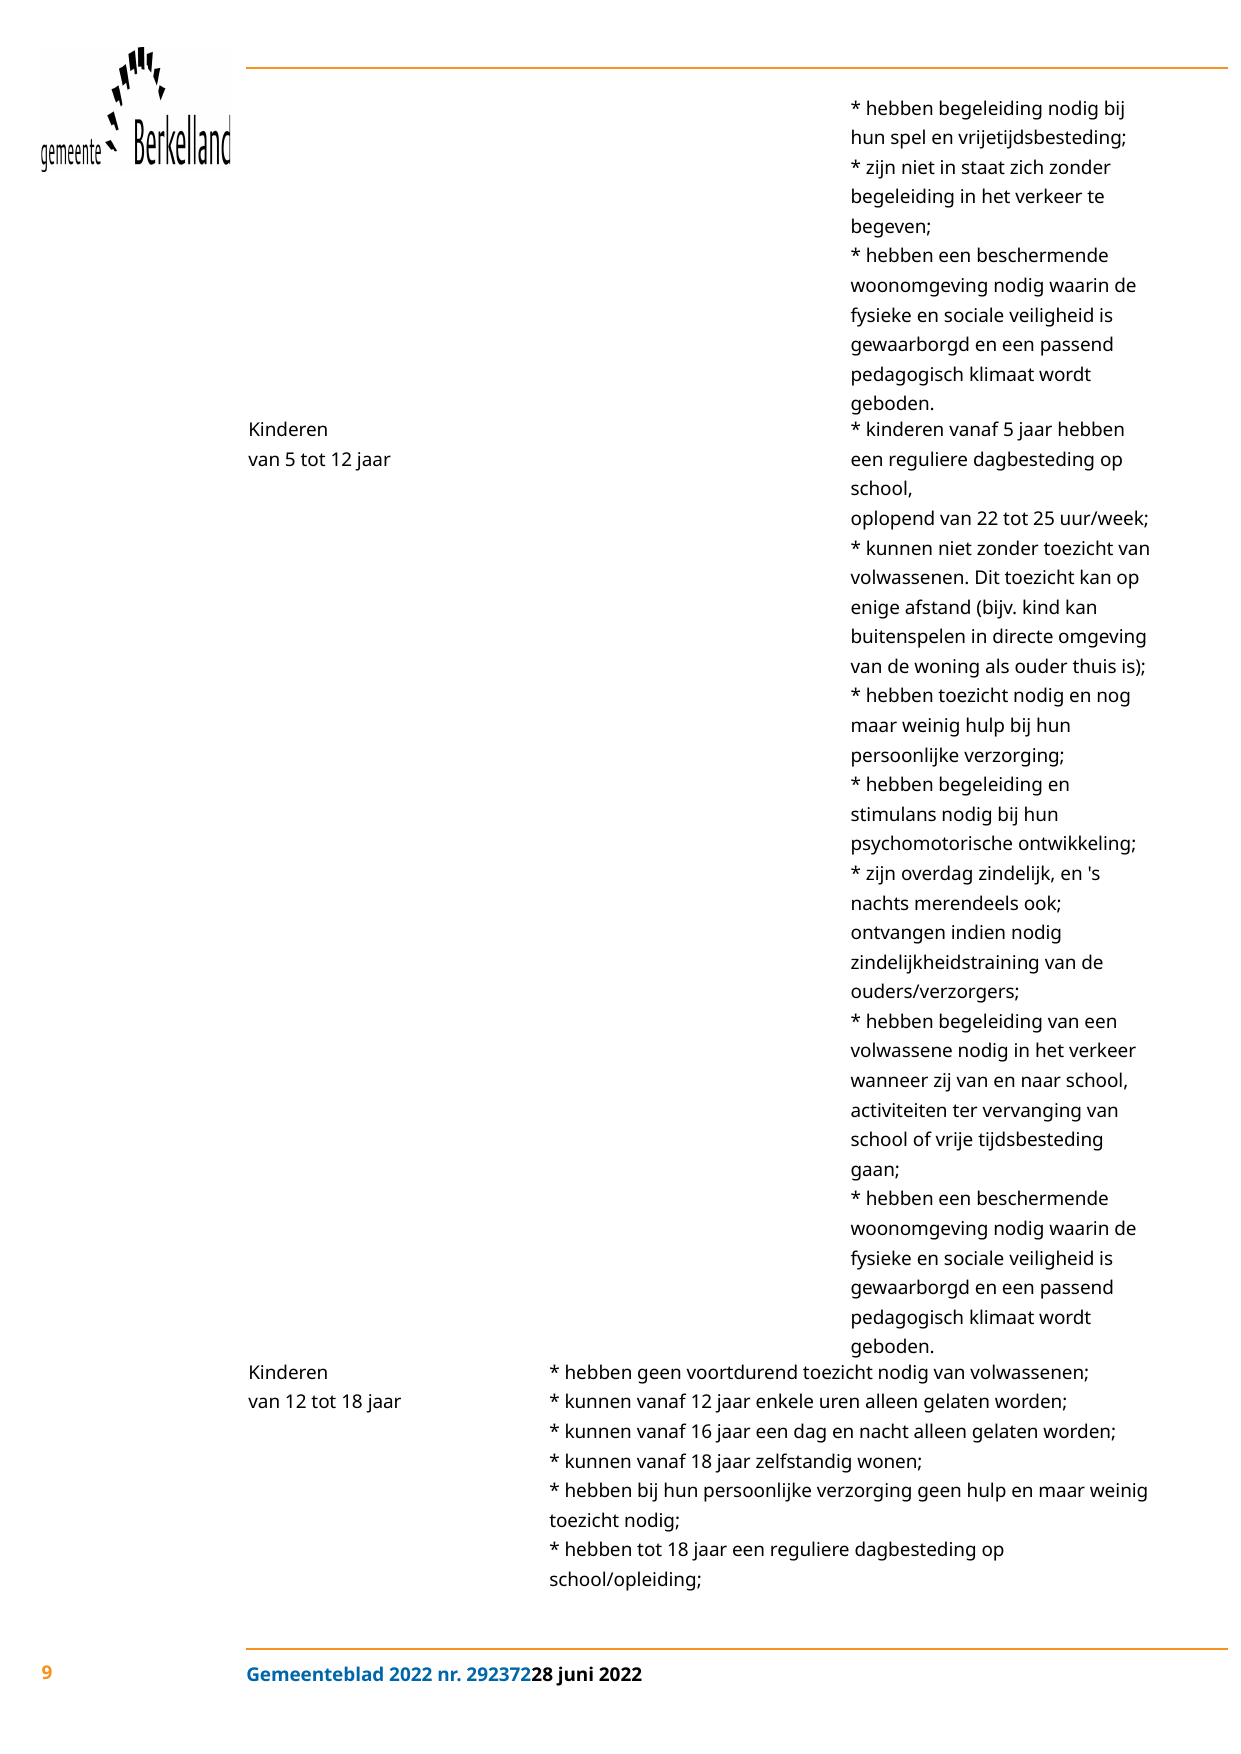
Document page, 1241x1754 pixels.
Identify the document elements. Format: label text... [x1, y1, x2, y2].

table_cell Kinderen van 5 tot 12 jaar [248, 416, 850, 1359]
picture [41, 47, 231, 172]
table_cell * kinderen vanaf 5 jaar hebben een reguliere dagbesteding op school, oplopend van 22 tot 25 uur/week; * kunnen niet zonder toezicht van volwassenen. Dit toezicht kan op enige afstand (bijv. kind kan buitenspelen in directe omgeving van de woning als ouder thuis is); * hebben toezicht nodig en nog maar weinig hulp bij hun persoonlijke verzorging; * hebben begeleiding en stimulans nodig bij hun psychomotorische ontwikkeling; * zijn overdag zindelijk, en 's nachts merendeels ook; ontvangen indien nodig zindelijkheidstraining van de ouders/verzorgers; * hebben begeleiding van een volwassene nodig in het verkeer wanneer zij van en naar school, activiteiten ter vervanging van school of vrije tijdsbesteding gaan; * hebben een beschermende woonomgeving nodig waarin de fysieke en sociale veiligheid is gewaarborgd en een passend pedagogisch klimaat wordt geboden. [850, 416, 1152, 1359]
table_cell [248, 95, 850, 416]
table_cell Kinderen van 12 tot 18 jaar [248, 1359, 549, 1592]
table_cell * hebben begeleiding nodig bij hun spel en vrijetijdsbesteding; * zijn niet in staat zich zonder begeleiding in het verkeer te begeven; * hebben een beschermende woonomgeving nodig waarin de fysieke en sociale veiligheid is gewaarborgd en een passend pedagogisch klimaat wordt geboden. [850, 95, 1152, 416]
table_cell * hebben geen voortdurend toezicht nodig van volwassenen; * kunnen vanaf 12 jaar enkele uren alleen gelaten worden; * kunnen vanaf 16 jaar een dag en nacht alleen gelaten worden; * kunnen vanaf 18 jaar zelfstandig wonen; * hebben bij hun persoonlijke verzorging geen hulp en maar weinig toezicht nodig; * hebben tot 18 jaar een reguliere dagbesteding op school/opleiding; [549, 1359, 1152, 1592]
